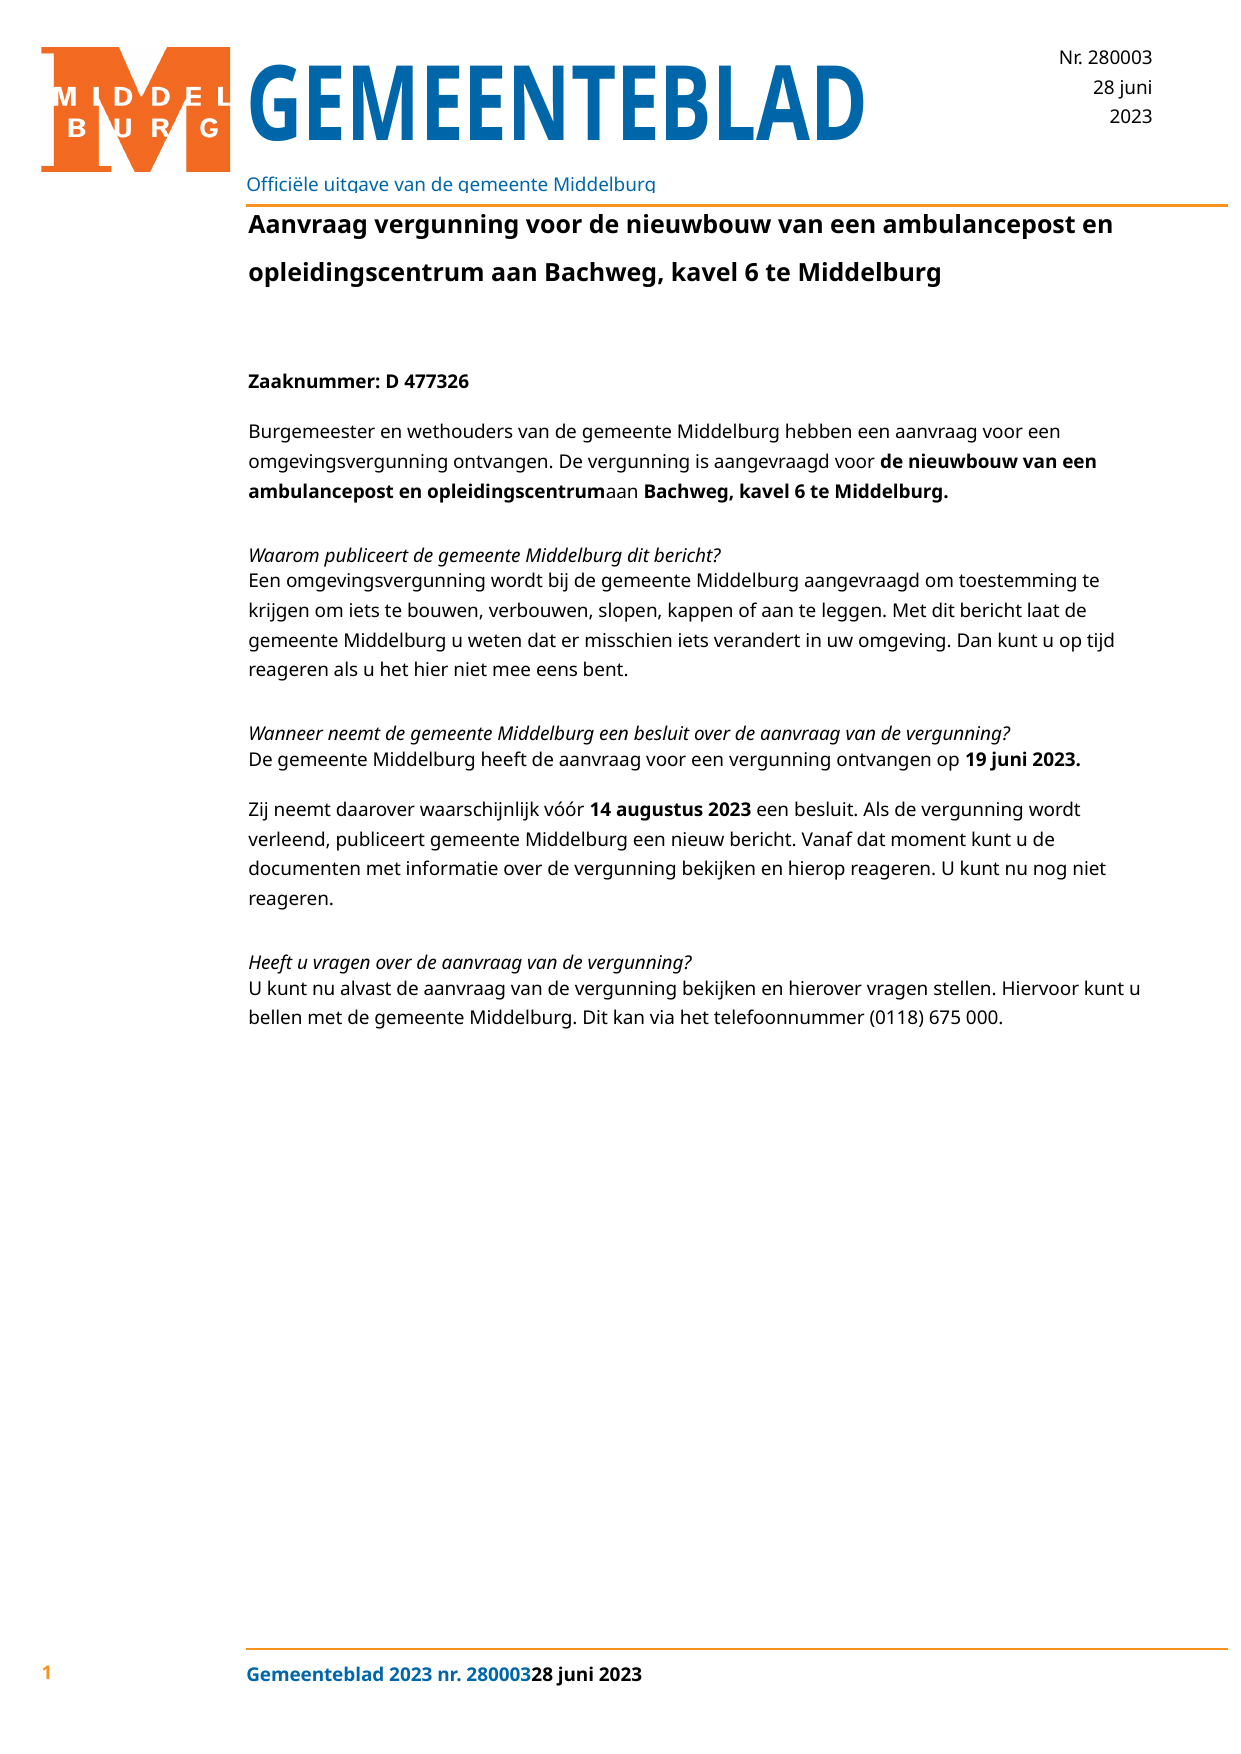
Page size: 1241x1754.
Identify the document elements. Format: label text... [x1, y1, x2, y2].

text Burgemeester en wethouders van de gemeente Middelburg hebben een aanvraag voor een omgevingsvergunning ontvangen. De vergunning is aangevraagd voor de nieuwbouw van een ambulancepost en opleidingscentrumaan Bachweg, kavel 6 te Middelburg. [248, 419, 1152, 504]
text Wanneer neemt de gemeente Middelburg een besluit over de aanvraag van de vergunning? [248, 720, 1152, 746]
text De gemeente Middelburg heeft de aanvraag voor een vergunning ontvangen op 19 juni 2023. [248, 746, 1152, 772]
text Heeft u vragen over de aanvraag van de vergunning? [248, 949, 1152, 975]
text Waarom publiceert de gemeente Middelburg dit bericht? [248, 542, 1152, 568]
text Een omgevingsvergunning wordt bij de gemeente Middelburg aangevraagd om toestemming te krijgen om iets te bouwen, verbouwen, slopen, kappen of aan te leggen. Met dit bericht laat de gemeente Middelburg u weten dat er misschien iets verandert in uw omgeving. Dan kunt u op tijd reageren als u het hier niet mee eens bent. [248, 568, 1152, 682]
text Zaaknummer: D 477326 [248, 368, 1152, 394]
text Zij neemt daarover waarschijnlijk vóór 14 augustus 2023 een besluit. Als de vergunning wordt verleend, publiceert gemeente Middelburg een nieuw bericht. Vanaf dat moment kunt u de documenten met informatie over de vergunning bekijken en hierop reageren. U kunt nu nog niet reageren. [248, 796, 1152, 911]
text U kunt nu alvast de aanvraag van de vergunning bekijken en hierover vragen stellen. Hiervoor kunt u bellen met de gemeente Middelburg. Dit kan via het telefoonnummer (0118) 675 000. [248, 975, 1152, 1030]
picture [41, 47, 231, 172]
text Aanvraag vergunning voor de nieuwbouw van een ambulancepost en opleidingscentrum aan Bachweg, kavel 6 te Middelburg [248, 207, 1152, 288]
